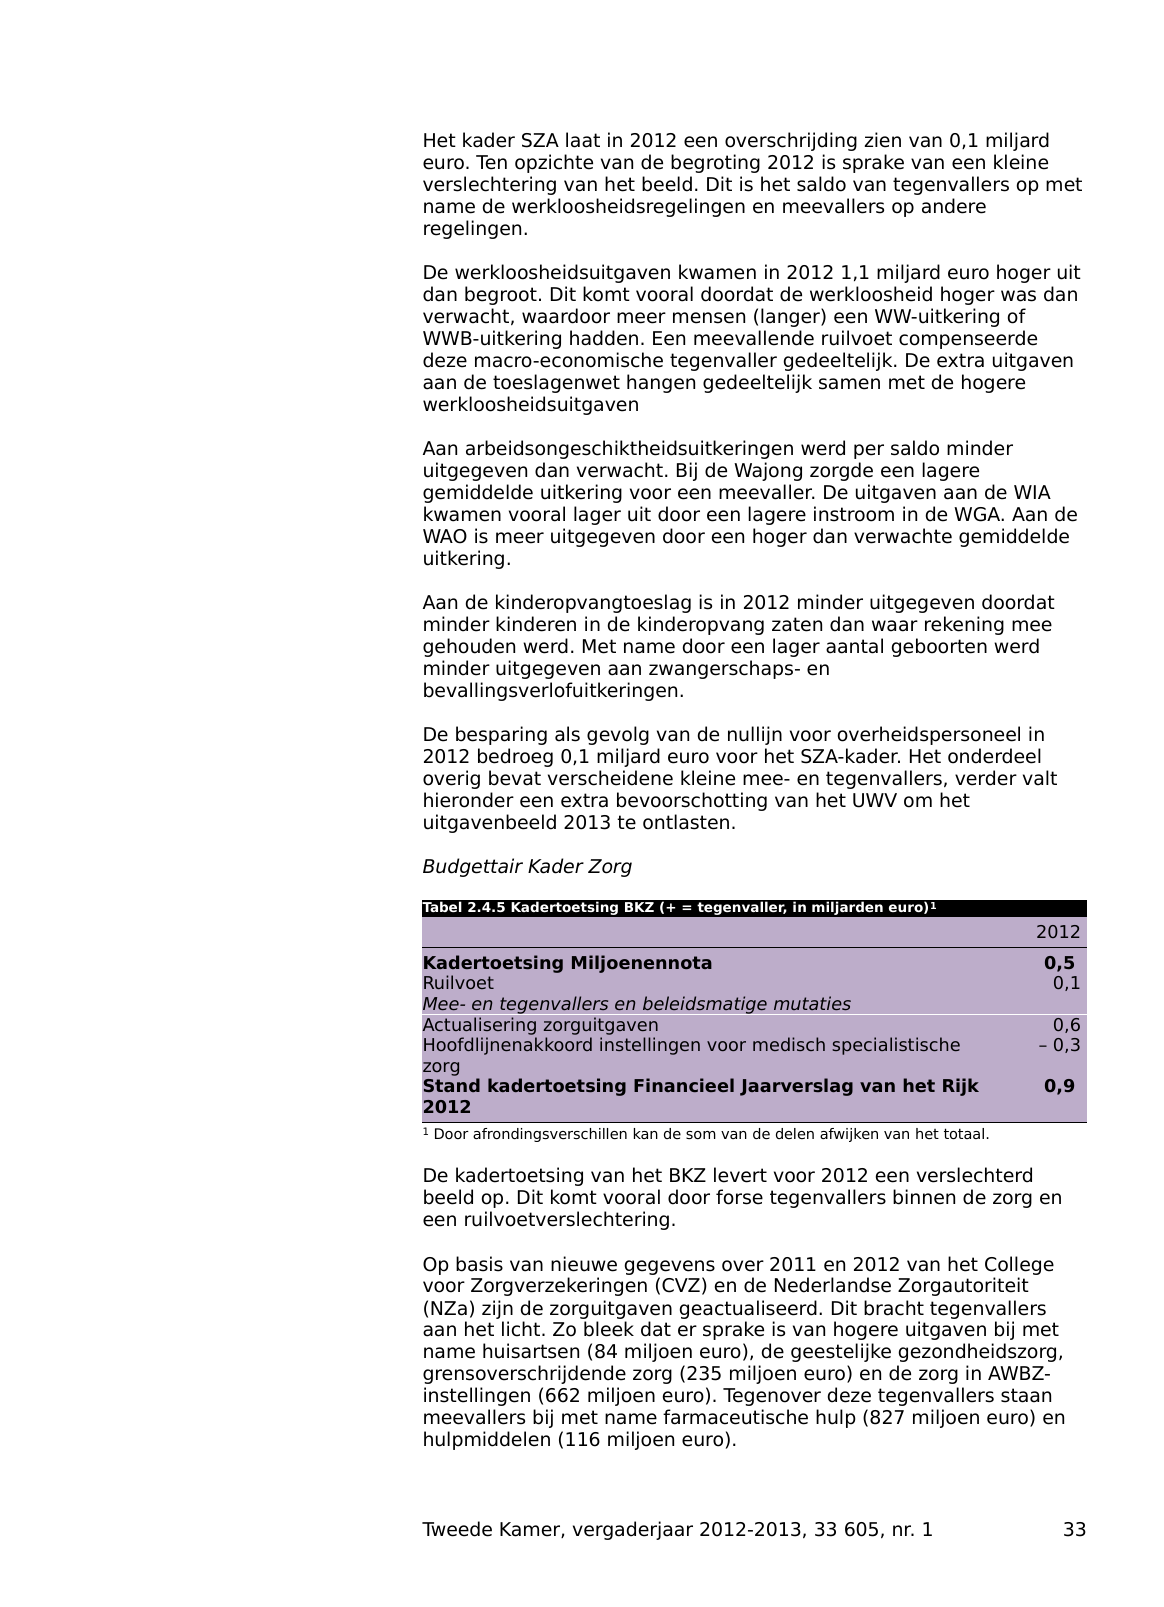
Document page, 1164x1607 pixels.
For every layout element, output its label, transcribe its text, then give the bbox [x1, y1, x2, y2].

table_cell Hoofdlijnenakkoord instellingen voor medisch specialistische zorg [422, 1035, 993, 1076]
table_cell Kadertoetsing Miljoenennota [422, 948, 993, 973]
text Het kader SZA laat in 2012 een overschrijding zien van 0,1 miljard euro. Ten opzichte van de begroting 2012 is sprake van een kleine verslechtering van het beeld. Dit is het saldo van tegenvallers op met name de werkloosheidsregelingen en meevallers op andere regelingen. [422, 130, 1087, 240]
text Aan de kinderopvangtoeslag is in 2012 minder uitgegeven doordat minder kinderen in de kinderopvang zaten dan waar rekening mee gehouden werd. Met name door een lager aantal geboorten werd minder uitgegeven aan zwangerschaps- en bevallingsverlofuitkeringen. [422, 592, 1087, 702]
table_cell Ruilvoet [422, 973, 993, 994]
text Op basis van nieuwe gegevens over 2011 en 2012 van het College voor Zorgverzekeringen (CVZ) en de Nederlandse Zorgautoriteit (NZa) zijn de zorguitgaven geactualiseerd. Dit bracht tegenvallers aan het licht. Zo bleek dat er sprake is van hogere uitgaven bij met name huisartsen (84 miljoen euro), de geestelijke gezondheidszorg, grensoverschrijdende zorg (235 miljoen euro) en de zorg in AWBZ-instellingen (662 miljoen euro). Tegenover deze tegenvallers staan meevallers bij met name farmaceutische hulp (827 miljoen euro) en hulpmiddelen (116 miljoen euro). [422, 1253, 1087, 1451]
table_cell 0,1 [993, 973, 1087, 994]
table_cell 0,9 [993, 1076, 1087, 1122]
table_cell Stand kadertoetsing Financieel Jaarverslag van het Rijk 2012 [422, 1076, 993, 1122]
text Aan arbeidsongeschiktheidsuitkeringen werd per saldo minder uitgegeven dan verwacht. Bij de Wajong zorgde een lagere gemiddelde uitkering voor een meevaller. De uitgaven aan de WIA kwamen vooral lager uit door een lagere instroom in de WGA. Aan de WAO is meer uitgegeven door een hoger dan verwachte gemiddelde uitkering. [422, 438, 1087, 570]
table_cell 0,6 [993, 1015, 1087, 1035]
table_cell Actualisering zorguitgaven [422, 1015, 993, 1035]
table_cell Mee- en tegenvallers en beleidsmatige mutaties [422, 994, 993, 1014]
table_cell 1 Door afrondingsverschillen kan de som van de delen afwijken van het totaal. [422, 1123, 1087, 1143]
text De kadertoetsing van het BKZ levert voor 2012 een verslechterd beeld op. Dit komt vooral door forse tegenvallers binnen de zorg en een ruilvoetverslechtering. [422, 1165, 1087, 1231]
table_cell – 0,3 [993, 1035, 1087, 1076]
subtitle Budgettair Kader Zorg [422, 856, 1087, 878]
table_cell 0,5 [993, 948, 1087, 973]
table_cell 2012 [993, 917, 1087, 947]
table_cell [422, 917, 993, 947]
table_header Tabel 2.4.5 Kadertoetsing BKZ (+ = tegenvaller, in miljarden euro)1 [422, 900, 1087, 916]
table_cell [993, 994, 1087, 1014]
text De werkloosheidsuitgaven kwamen in 2012 1,1 miljard euro hoger uit dan begroot. Dit komt vooral doordat de werkloosheid hoger was dan verwacht, waardoor meer mensen (langer) een WW-uitkering of WWB-uitkering hadden. Een meevallende ruilvoet compenseerde deze macro-economische tegenvaller gedeeltelijk. De extra uitgaven aan de toeslagenwet hangen gedeeltelijk samen met de hogere werkloosheidsuitgaven [422, 262, 1087, 416]
text De besparing als gevolg van de nullijn voor overheidspersoneel in 2012 bedroeg 0,1 miljard euro voor het SZA-kader. Het onderdeel overig bevat verscheidene kleine mee- en tegenvallers, verder valt hieronder een extra bevoorschotting van het UWV om het uitgavenbeeld 2013 te ontlasten. [422, 724, 1087, 834]
